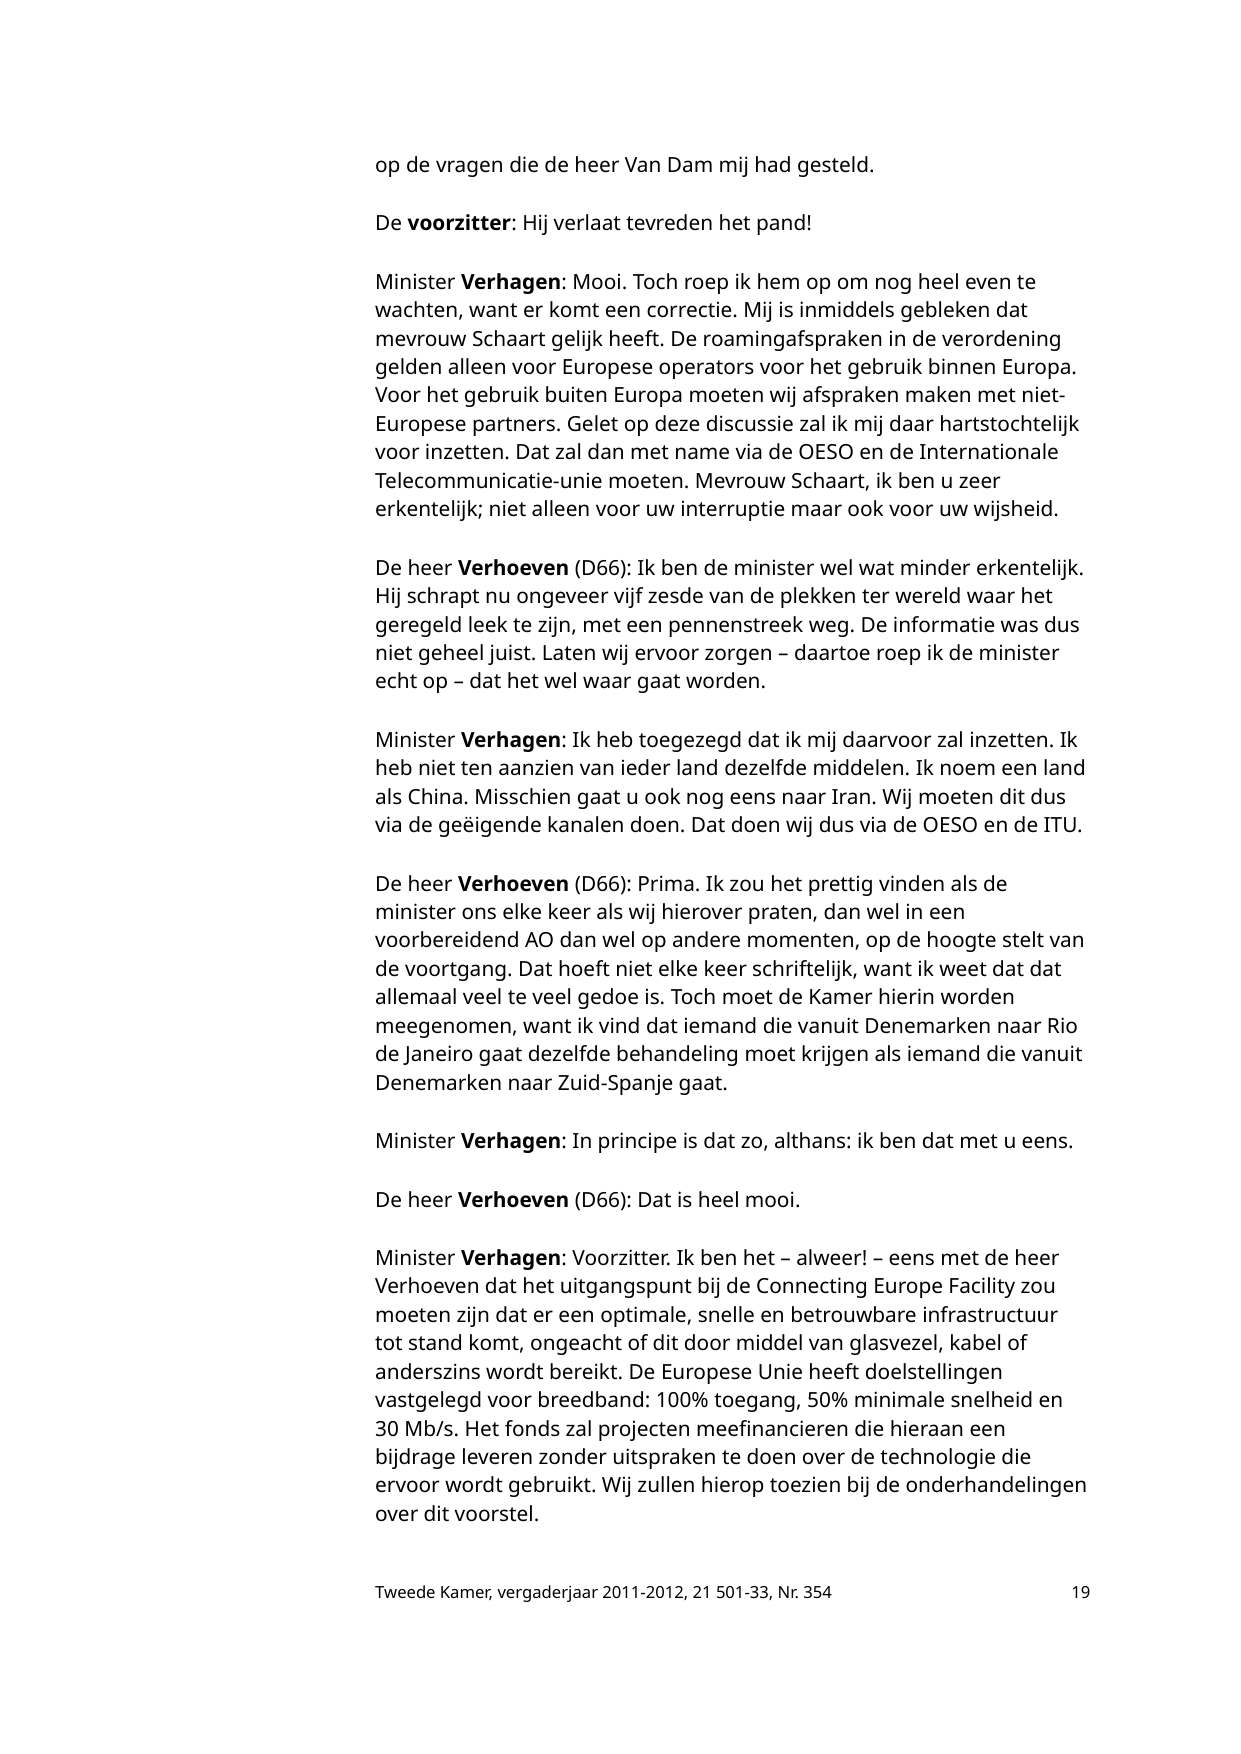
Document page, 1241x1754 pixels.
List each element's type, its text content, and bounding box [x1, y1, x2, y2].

text De heer Verhoeven (D66): Ik ben de minister wel wat minder erkentelijk. Hij schrapt nu ongeveer vijf zesde van de plekken ter wereld waar het geregeld leek te zijn, met een pennenstreek weg. De informatie was dus niet geheel juist. Laten wij ervoor zorgen – daartoe roep ik de minister echt op – dat het wel waar gaat worden. [375, 553, 1090, 695]
text De voorzitter: Hij verlaat tevreden het pand! [375, 208, 1090, 237]
text De heer Verhoeven (D66): Dat is heel mooi. [375, 1185, 1090, 1213]
text Minister Verhagen: In principe is dat zo, althans: ik ben dat met u eens. [375, 1126, 1090, 1155]
text Minister Verhagen: Mooi. Toch roep ik hem op om nog heel even te wachten, want er komt een correctie. Mij is inmiddels gebleken dat mevrouw Schaart gelijk heeft. De roamingafspraken in de verordening gelden alleen voor Europese operators voor het gebruik binnen Europa. Voor het gebruik buiten Europa moeten wij afspraken maken met niet-Europese partners. Gelet op deze discussie zal ik mij daar hartstochtelijk voor inzetten. Dat zal dan met name via de OESO en de Internationale Telecommunicatie-unie moeten. Mevrouw Schaart, ik ben u zeer erkentelijk; niet alleen voor uw interruptie maar ook voor uw wijsheid. [375, 267, 1090, 523]
text De heer Verhoeven (D66): Prima. Ik zou het prettig vinden als de minister ons elke keer als wij hierover praten, dan wel in een voorbereidend AO dan wel op andere momenten, op de hoogte stelt van de voortgang. Dat hoeft niet elke keer schriftelijk, want ik weet dat dat allemaal veel te veel gedoe is. Toch moet de Kamer hierin worden meegenomen, want ik vind dat iemand die vanuit Denemarken naar Rio de Janeiro gaat dezelfde behandeling moet krijgen als iemand die vanuit Denemarken naar Zuid-Spanje gaat. [375, 869, 1090, 1096]
text Minister Verhagen: Voorzitter. Ik ben het – alweer! – eens met de heer Verhoeven dat het uitgangspunt bij de Connecting Europe Facility zou moeten zijn dat er een optimale, snelle en betrouwbare infrastructuur tot stand komt, ongeacht of dit door middel van glasvezel, kabel of anderszins wordt bereikt. De Europese Unie heeft doelstellingen vastgelegd voor breedband: 100% toegang, 50% minimale snelheid en 30 Mb/s. Het fonds zal projecten meefinancieren die hieraan een bijdrage leveren zonder uitspraken te doen over de technologie die ervoor wordt gebruikt. Wij zullen hierop toezien bij de onderhandelingen over dit voorstel. [375, 1243, 1090, 1527]
text op de vragen die de heer Van Dam mij had gesteld. [375, 150, 1090, 178]
text Minister Verhagen: Ik heb toegezegd dat ik mij daarvoor zal inzetten. Ik heb niet ten aanzien van ieder land dezelfde middelen. Ik noem een land als China. Misschien gaat u ook nog eens naar Iran. Wij moeten dit dus via de geëigende kanalen doen. Dat doen wij dus via de OESO en de ITU. [375, 725, 1090, 839]
